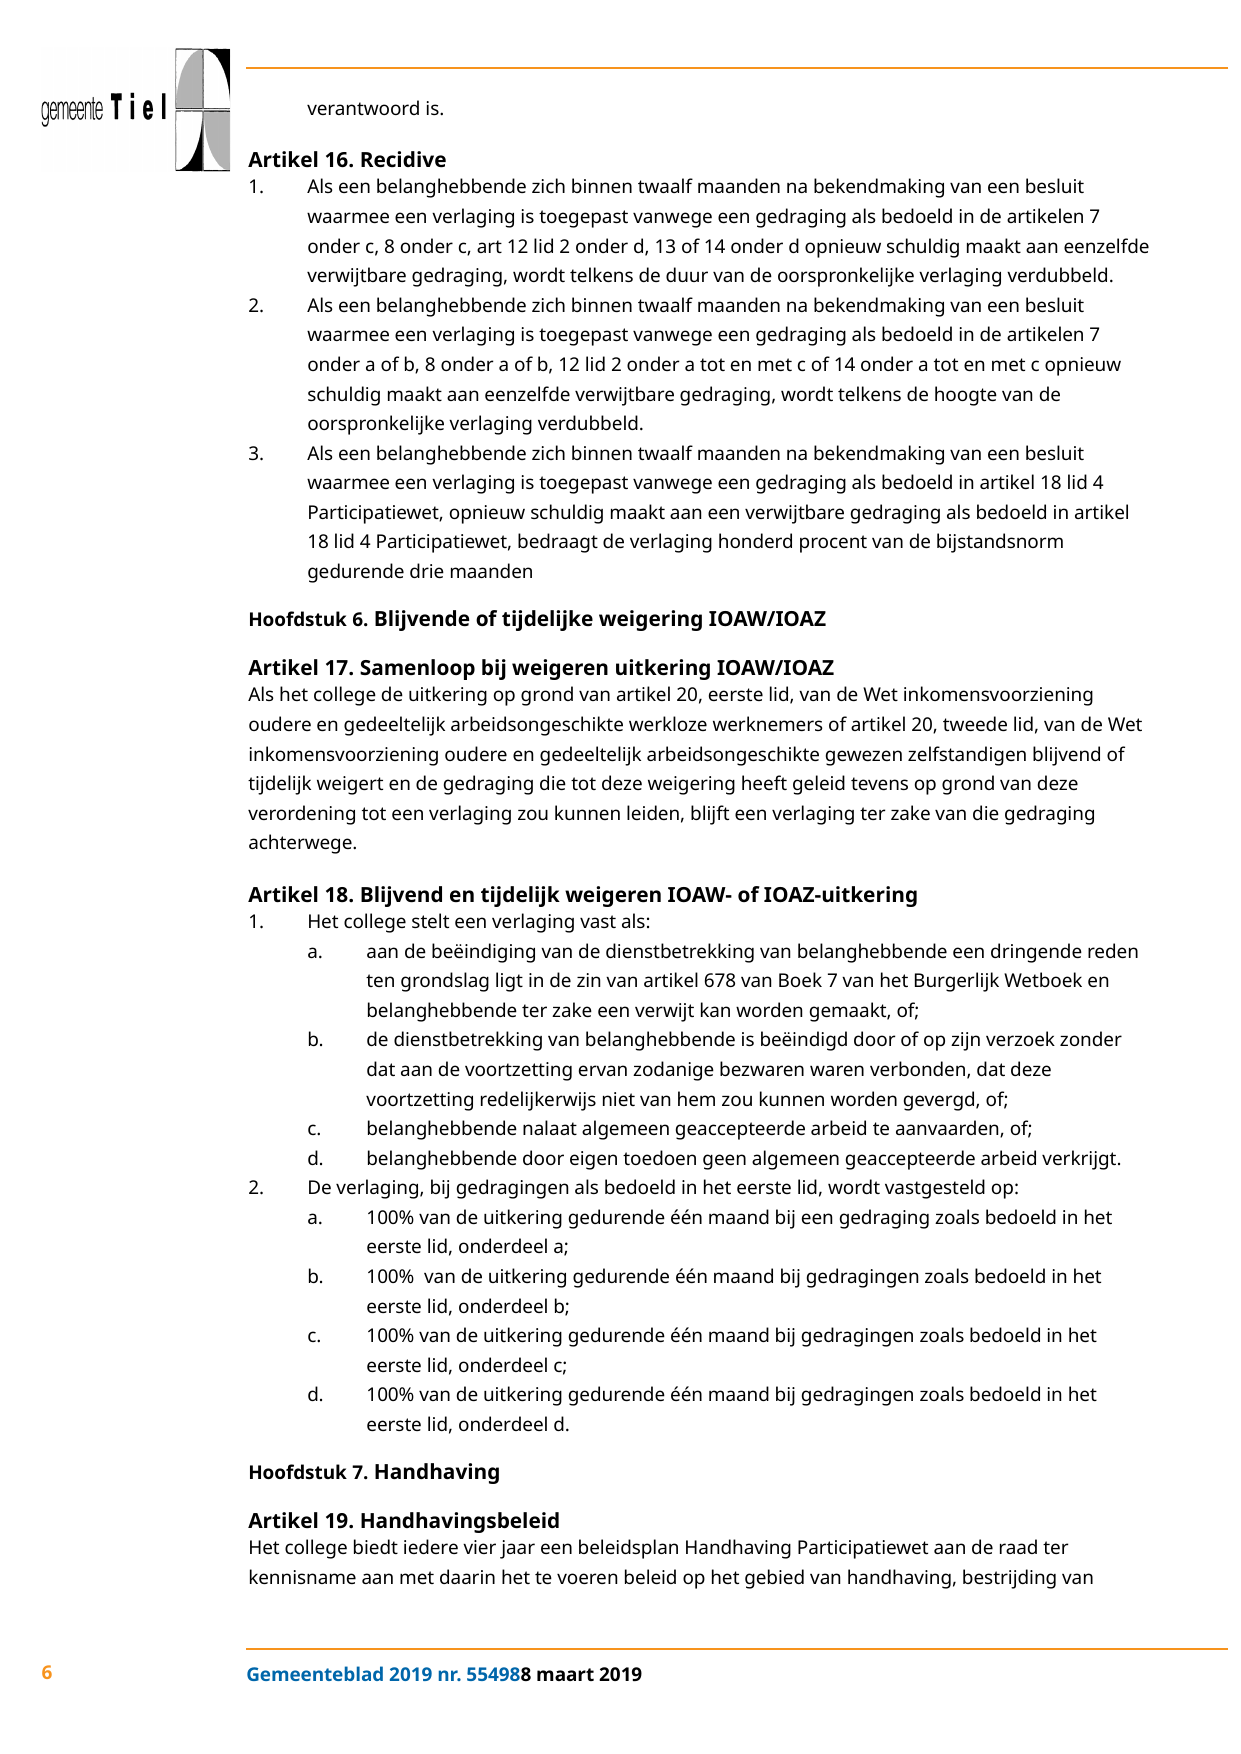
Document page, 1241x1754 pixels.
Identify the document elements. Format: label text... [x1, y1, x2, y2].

list Als een belanghebbende zich binnen twaalf maanden na bekendmaking van een besluit waarmee een verlaging is toegepast vanwege een gedraging als bedoeld in de artikelen 7 onder c, 8 onder c, art 12 lid 2 onder d, 13 of 14 onder d opnieuw schuldig maakt aan eenzelfde verwijtbare gedraging, wordt telkens de duur van de oorspronkelijke verlaging verdubbeld. [248, 174, 1152, 288]
list belanghebbende door eigen toedoen geen algemeen geaccepteerde arbeid verkrijgt. [307, 1145, 1152, 1171]
list De verlaging, bij gedragingen als bedoeld in het eerste lid, wordt vastgesteld op: [248, 1174, 1152, 1200]
text Artikel 17. Samenloop bij weigeren uitkering IOAW/IOAZ [248, 653, 1152, 682]
list Als een belanghebbende zich binnen twaalf maanden na bekendmaking van een besluit waarmee een verlaging is toegepast vanwege een gedraging als bedoeld in de artikelen 7 onder a of b, 8 onder a of b, 12 lid 2 onder a tot en met c of 14 onder a tot en met c opnieuw schuldig maakt aan eenzelfde verwijtbare gedraging, wordt telkens de hoogte van de oorspronkelijke verlaging verdubbeld. [248, 292, 1152, 436]
list aan de beëindiging van de dienstbetrekking van belanghebbende een dringende reden ten grondslag ligt in de zin van artikel 678 van Boek 7 van het Burgerlijk Wetboek en belanghebbende ter zake een verwijt kan worden gemaakt, of; [307, 938, 1152, 1023]
text Hoofdstuk 6. Blijvende of tijdelijke weigering IOAW/IOAZ [248, 604, 1152, 632]
text Als het college de uitkering op grond van artikel 20, eerste lid, van de Wet inkomensvoorziening oudere en gedeeltelijk arbeidsongeschikte werkloze werknemers of artikel 20, tweede lid, van de Wet inkomensvoorziening oudere en gedeeltelijk arbeidsongeschikte gewezen zelfstandigen blijvend of tijdelijk weigert en de gedraging die tot deze weigering heeft geleid tevens op grond van deze verordening tot een verlaging zou kunnen leiden, blijft een verlaging ter zake van die gedraging achterwege. [248, 682, 1152, 855]
list Het college stelt een verlaging vast als: [248, 908, 1152, 934]
text Artikel 18. Blijvend en tijdelijk weigeren IOAW- of IOAZ-uitkering [248, 880, 1152, 908]
text Artikel 19. Handhavingsbeleid [248, 1506, 1152, 1534]
list verantwoord is. [248, 95, 1152, 121]
list Als een belanghebbende zich binnen twaalf maanden na bekendmaking van een besluit waarmee een verlaging is toegepast vanwege een gedraging als bedoeld in artikel 18 lid 4 Participatiewet, opnieuw schuldig maakt aan een verwijtbare gedraging als bedoeld in artikel 18 lid 4 Participatiewet, bedraagt de verlaging honderd procent van de bijstandsnorm gedurende drie maanden [248, 440, 1152, 584]
list 100% van de uitkering gedurende één maand bij gedragingen zoals bedoeld in het eerste lid, onderdeel c; [307, 1322, 1152, 1378]
text Het college biedt iedere vier jaar een beleidsplan Handhaving Participatiewet aan de raad ter kennisname aan met daarin het te voeren beleid op het gebied van handhaving, bestrijding van [248, 1534, 1152, 1590]
text Artikel 16. Recidive [248, 145, 1152, 174]
list de dienstbetrekking van belanghebbende is beëindigd door of op zijn verzoek zonder dat aan de voortzetting ervan zodanige bezwaren waren verbonden, dat deze voortzetting redelijkerwijs niet van hem zou kunnen worden gevergd, of; [307, 1027, 1152, 1112]
list 100% van de uitkering gedurende één maand bij een gedraging zoals bedoeld in het eerste lid, onderdeel a; [307, 1204, 1152, 1259]
picture [41, 47, 231, 172]
text Hoofdstuk 7. Handhaving [248, 1457, 1152, 1485]
list 100% van de uitkering gedurende één maand bij gedragingen zoals bedoeld in het eerste lid, onderdeel d. [307, 1382, 1152, 1437]
list belanghebbende nalaat algemeen geaccepteerde arbeid te aanvaarden, of; [307, 1115, 1152, 1141]
list 100% van de uitkering gedurende één maand bij gedragingen zoals bedoeld in het eerste lid, onderdeel b; [307, 1263, 1152, 1319]
